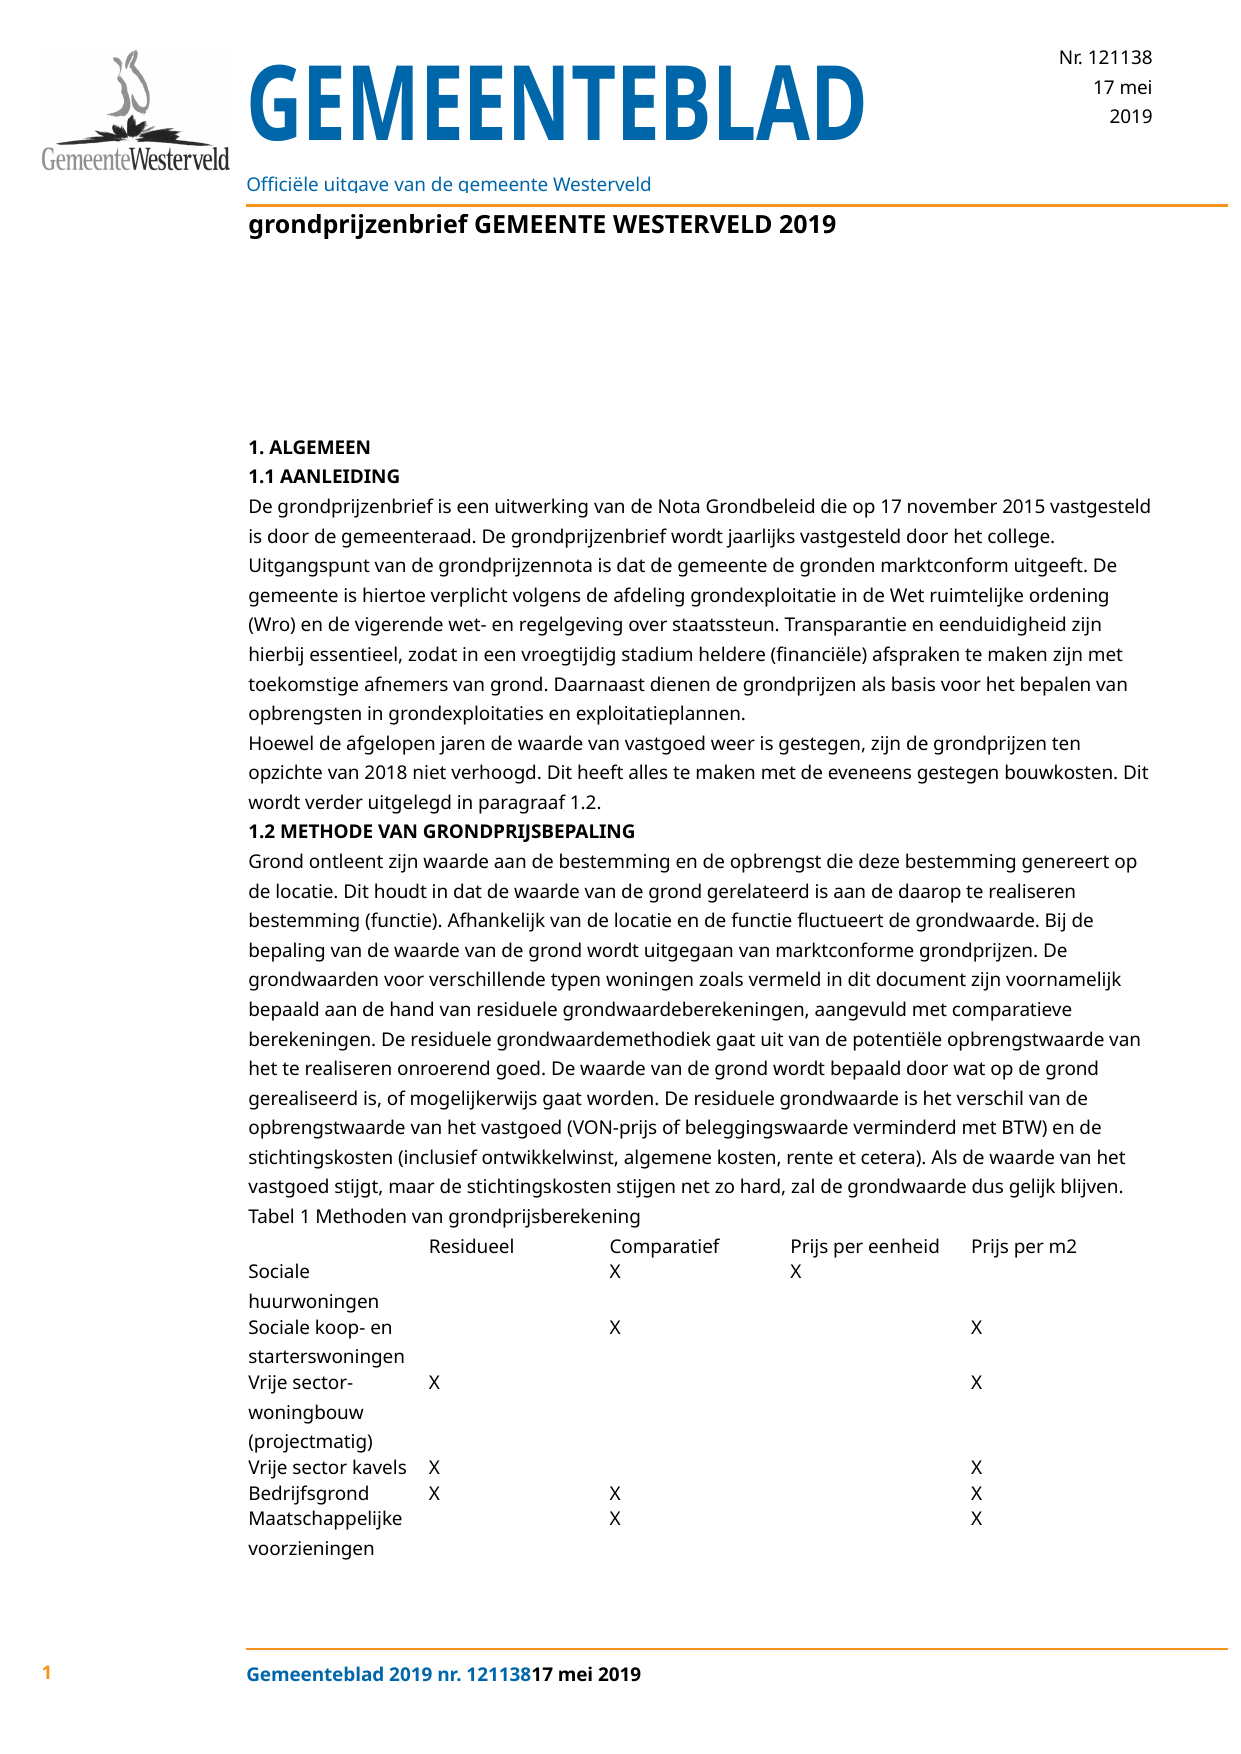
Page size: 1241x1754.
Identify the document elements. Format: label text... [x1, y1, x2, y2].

table_cell [790, 1506, 971, 1561]
table_cell Vrije sector- woningbouw (projectmatig) [248, 1369, 429, 1454]
table_cell X [609, 1314, 790, 1369]
table_cell [790, 1454, 971, 1480]
table_cell [429, 1506, 609, 1561]
text Hoewel de afgelopen jaren de waarde van vastgoed weer is gestegen, zijn de grondprijzen ten opzichte van 2018 niet verhoogd. Dit heeft alles te maken met de eveneens gestegen bouwkosten. Dit wordt verder uitgelegd in paragraaf 1.2. [248, 730, 1152, 815]
text Grond ontleent zijn waarde aan de bestemming en de opbrengst die deze bestemming genereert op de locatie. Dit houdt in dat de waarde van de grond gerelateerd is aan de daarop te realiseren bestemming (functie). Afhankelijk van de locatie en de functie fluctueert de grondwaarde. Bij de bepaling van de waarde van de grond wordt uitgegaan van marktconforme grondprijzen. De grondwaarden voor verschillende typen woningen zoals vermeld in dit document zijn voornamelijk bepaald aan de hand van residuele grondwaardeberekeningen, aangevuld met comparatieve berekeningen. De residuele grondwaardemethodiek gaat uit van de potentiële opbrengstwaarde van het te realiseren onroerend goed. De waarde van de grond wordt bepaald door wat op de grond gerealiseerd is, of mogelijkerwijs gaat worden. De residuele grondwaarde is het verschil van de opbrengstwaarde van het vastgoed (VON-prijs of beleggingswaarde verminderd met BTW) en de stichtingskosten (inclusief ontwikkelwinst, algemene kosten, rente et cetera). Als de waarde van het vastgoed stijgt, maar de stichtingskosten stijgen net zo hard, zal de grondwaarde dus gelijk blijven. [248, 848, 1152, 1199]
table_cell [609, 1454, 790, 1480]
table_cell [429, 1259, 609, 1314]
table_cell X [790, 1259, 971, 1314]
table_cell X [609, 1506, 790, 1561]
table_header Comparatief [609, 1233, 790, 1259]
table_cell [790, 1369, 971, 1454]
table_cell Sociale huurwoningen [248, 1259, 429, 1314]
table_cell X [971, 1314, 1152, 1369]
table_cell Maatschappelijke voorzieningen [248, 1506, 429, 1561]
table_cell [971, 1259, 1152, 1314]
table_cell X [429, 1480, 609, 1506]
table_cell Vrije sector kavels [248, 1454, 429, 1480]
table_cell X [429, 1454, 609, 1480]
table_cell X [609, 1259, 790, 1314]
table_cell [609, 1369, 790, 1454]
text De grondprijzenbrief is een uitwerking van de Nota Grondbeleid die op 17 november 2015 vastgesteld is door de gemeenteraad. De grondprijzenbrief wordt jaarlijks vastgesteld door het college. Uitgangspunt van de grondprijzennota is dat de gemeente de gronden marktconform uitgeeft. De gemeente is hiertoe verplicht volgens de afdeling grondexploitatie in de Wet ruimtelijke ordening (Wro) en de vigerende wet- en regelgeving over staatssteun. Transparantie en eenduidigheid zijn hierbij essentieel, zodat in een vroegtijdig stadium heldere (financiële) afspraken te maken zijn met toekomstige afnemers van grond. Daarnaast dienen de grondprijzen als basis voor het bepalen van opbrengsten in grondexploitaties en exploitatieplannen. [248, 493, 1152, 726]
text 1.2 METHODE VAN GRONDPRIJSBEPALING [248, 819, 1152, 844]
table_header Residueel [429, 1233, 609, 1259]
table_cell Sociale koop- en starterswoningen [248, 1314, 429, 1369]
table_cell Bedrijfsgrond [248, 1480, 429, 1506]
text 1.1 AANLEIDING [248, 464, 1152, 489]
table_cell X [609, 1480, 790, 1506]
table_cell X [971, 1480, 1152, 1506]
text 1. ALGEMEEN [248, 434, 1152, 460]
table_cell X [971, 1454, 1152, 1480]
table_header [248, 1233, 429, 1259]
table_cell X [429, 1369, 609, 1454]
text grondprijzenbrief GEMEENTE WESTERVELD 2019 [248, 207, 1152, 241]
table_cell [790, 1480, 971, 1506]
table_header Prijs per eenheid [790, 1233, 971, 1259]
table_cell X [971, 1369, 1152, 1454]
table_header Prijs per m2 [971, 1233, 1152, 1259]
table_cell [429, 1314, 609, 1369]
table_cell X [971, 1506, 1152, 1561]
picture [41, 47, 231, 172]
table_cell [790, 1314, 971, 1369]
text Tabel 1 Methoden van grondprijsberekening [248, 1203, 1152, 1229]
